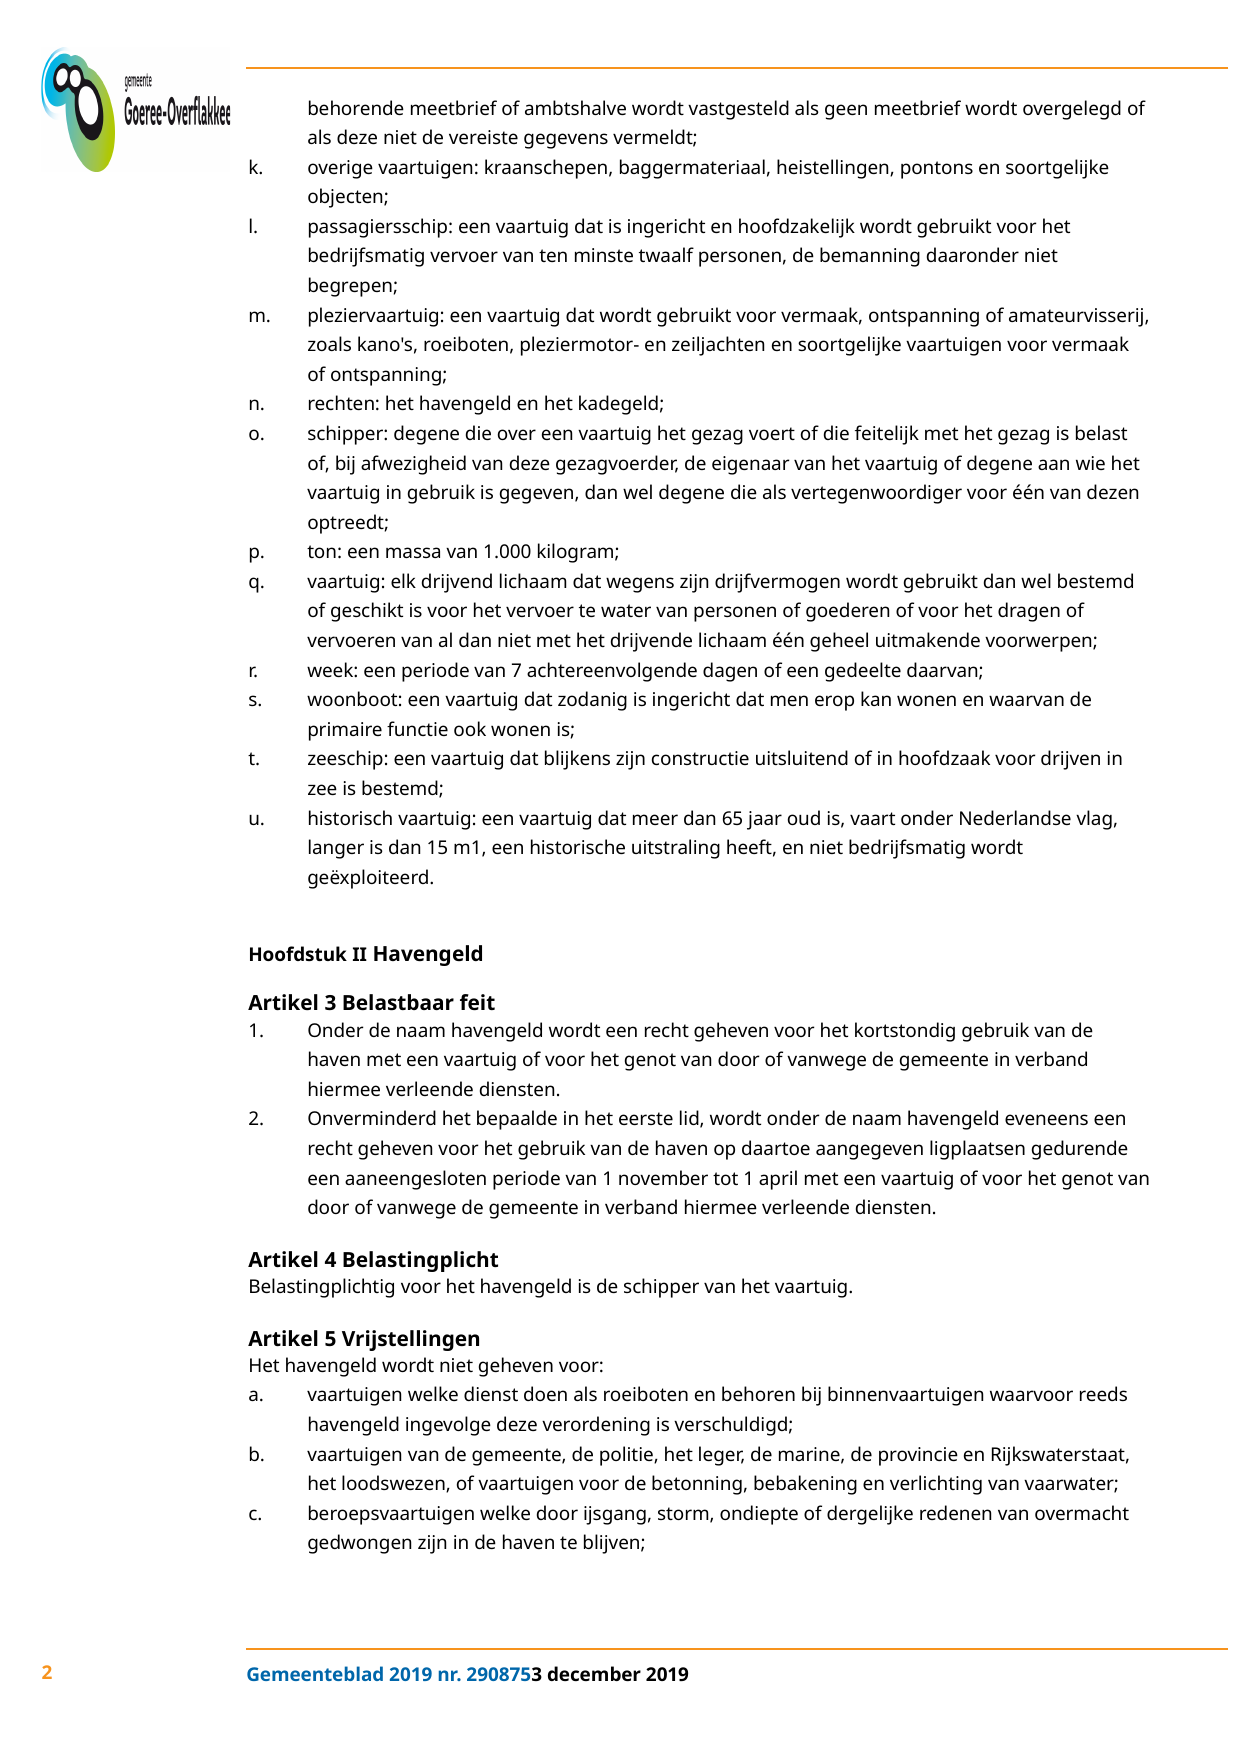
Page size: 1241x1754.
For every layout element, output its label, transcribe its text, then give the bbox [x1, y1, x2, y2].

text Artikel 5 Vrijstellingen [248, 1324, 1152, 1352]
text Het havengeld wordt niet geheven voor: [248, 1352, 1152, 1378]
text Artikel 4 Belastingplicht [248, 1245, 1152, 1273]
list vaartuig: elk drijvend lichaam dat wegens zijn drijfvermogen wordt gebruikt dan wel bestemd of geschikt is voor het vervoer te water van personen of goederen of voor het dragen of vervoeren van al dan niet met het drijvende lichaam één geheel uitmakende voorwerpen; [248, 568, 1152, 653]
text Belastingplichtig voor het havengeld is de schipper van het vaartuig. [248, 1273, 1152, 1299]
list Onverminderd het bepaalde in het eerste lid, wordt onder de naam havengeld eveneens een recht geheven voor het gebruik van de haven op daartoe aangegeven ligplaatsen gedurende een aaneengesloten periode van 1 november tot 1 april met een vaartuig of voor het genot van door of vanwege de gemeente in verband hiermee verleende diensten. [248, 1106, 1152, 1220]
list vaartuigen welke dienst doen als roeiboten en behoren bij binnenvaartuigen waarvoor reeds havengeld ingevolge deze verordening is verschuldigd; [248, 1382, 1152, 1437]
list beroepsvaartuigen welke door ijsgang, storm, ondiepte of dergelijke redenen van overmacht gedwongen zijn in de haven te blijven; [248, 1500, 1152, 1555]
list behorende meetbrief of ambtshalve wordt vastgesteld als geen meetbrief wordt overgelegd of als deze niet de vereiste gegevens vermeldt; [248, 95, 1152, 150]
list Onder de naam havengeld wordt een recht geheven voor het kortstondig gebruik van de haven met een vaartuig of voor het genot van door of vanwege de gemeente in verband hiermee verleende diensten. [248, 1017, 1152, 1102]
list pleziervaartuig: een vaartuig dat wordt gebruikt voor vermaak, ontspanning of amateurvisserij, zoals kano's, roeiboten, pleziermotor- en zeiljachten en soortgelijke vaartuigen voor vermaak of ontspanning; [248, 302, 1152, 387]
list week: een periode van 7 achtereenvolgende dagen of een gedeelte daarvan; [248, 657, 1152, 683]
list schipper: degene die over een vaartuig het gezag voert of die feitelijk met het gezag is belast of, bij afwezigheid van deze gezagvoerder, de eigenaar van het vaartuig of degene aan wie het vaartuig in gebruik is gegeven, dan wel degene die als vertegenwoordiger voor één van dezen optreedt; [248, 420, 1152, 535]
list zeeschip: een vaartuig dat blijkens zijn constructie uitsluitend of in hoofdzaak voor drijven in zee is bestemd; [248, 746, 1152, 801]
list rechten: het havengeld en het kadegeld; [248, 391, 1152, 416]
text Artikel 3 Belastbaar feit [248, 988, 1152, 1017]
picture [41, 47, 231, 172]
list historisch vaartuig: een vaartuig dat meer dan 65 jaar oud is, vaart onder Nederlandse vlag, langer is dan 15 m1, een historische uitstraling heeft, en niet bedrijfsmatig wordt geëxploiteerd. [248, 805, 1152, 890]
list overige vaartuigen: kraanschepen, baggermateriaal, heistellingen, pontons en soortgelijke objecten; [248, 154, 1152, 209]
text Hoofdstuk II Havengeld [248, 939, 1152, 968]
list ton: een massa van 1.000 kilogram; [248, 538, 1152, 564]
list woonboot: een vaartuig dat zodanig is ingericht dat men erop kan wonen en waarvan de primaire functie ook wonen is; [248, 686, 1152, 742]
list vaartuigen van de gemeente, de politie, het leger, de marine, de provincie en Rijkswaterstaat, het loodswezen, of vaartuigen voor de betonning, bebakening en verlichting van vaarwater; [248, 1441, 1152, 1496]
list passagiersschip: een vaartuig dat is ingericht en hoofdzakelijk wordt gebruikt voor het bedrijfsmatig vervoer van ten minste twaalf personen, de bemanning daaronder niet begrepen; [248, 213, 1152, 298]
